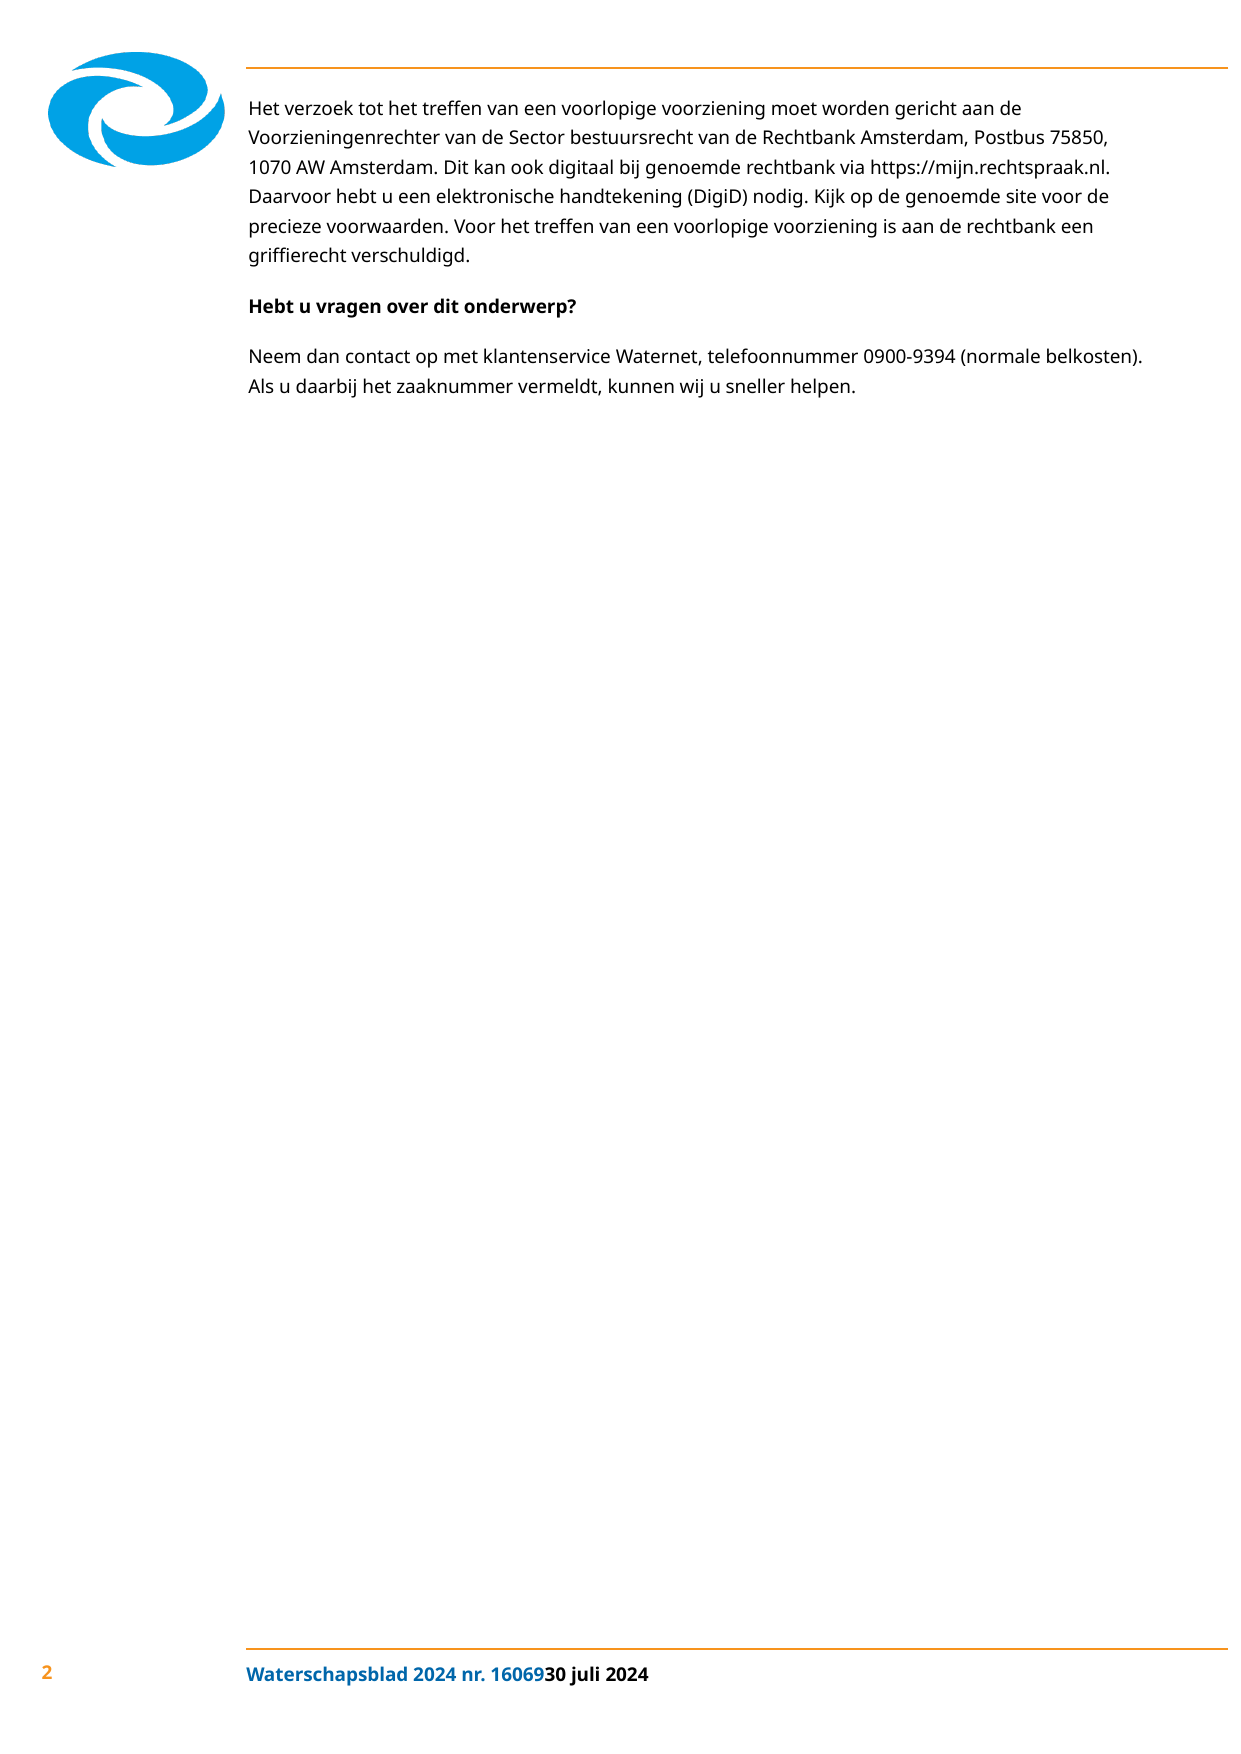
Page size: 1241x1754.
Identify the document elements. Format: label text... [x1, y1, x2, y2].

picture [41, 47, 231, 172]
text Hebt u vragen over dit onderwerp? [248, 293, 1152, 319]
text Neem dan contact op met klantenservice Waternet, telefoonnummer 0900-9394 (normale belkosten). Als u daarbij het zaaknummer vermeldt, kunnen wij u sneller helpen. [248, 343, 1152, 399]
text Het verzoek tot het treffen van een voorlopige voorziening moet worden gericht aan de Voorzieningenrechter van de Sector bestuursrecht van de Rechtbank Amsterdam, Postbus 75850, 1070 AW Amsterdam. Dit kan ook digitaal bij genoemde rechtbank via https://mijn.rechtspraak.nl. Daarvoor hebt u een elektronische handtekening (DigiD) nodig. Kijk op de genoemde site voor de precieze voorwaarden. Voor het treffen van een voorlopige voorziening is aan de rechtbank een griffierecht verschuldigd. [248, 95, 1152, 268]
